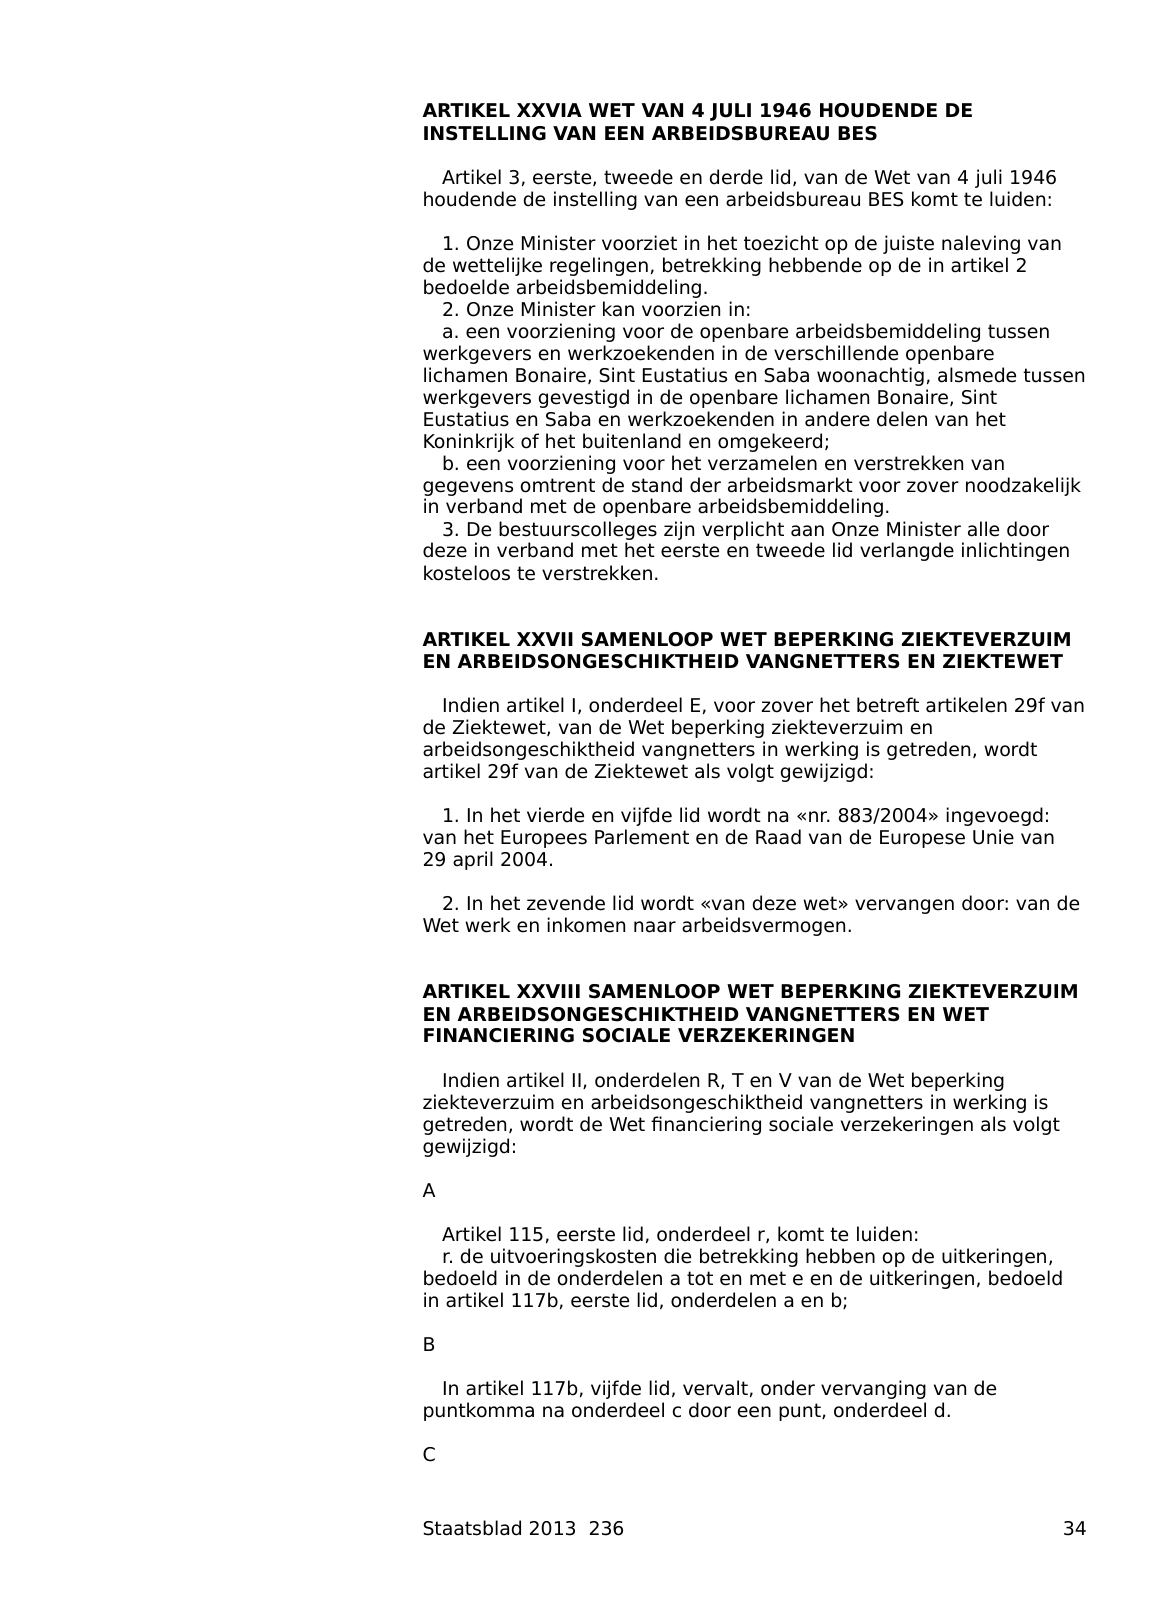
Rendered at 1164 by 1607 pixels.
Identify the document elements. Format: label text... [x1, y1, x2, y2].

subtitle ARTIKEL XXVII SAMENLOOP WET BEPERKING ZIEKTEVERZUIM EN ARBEIDSONGESCHIKTHEID VANGNETTERS EN ZIEKTEWET [422, 629, 1087, 673]
text B [422, 1334, 1087, 1356]
text C [422, 1444, 1087, 1466]
subtitle ARTIKEL XXVIA WET VAN 4 JULI 1946 HOUDENDE DE INSTELLING VAN EEN ARBEIDSBUREAU BES [422, 100, 1087, 144]
text 2. Onze Minister kan voorzien in: [422, 299, 1087, 321]
text r. de uitvoeringskosten die betrekking hebben op de uitkeringen, bedoeld in de onderdelen a tot en met e en de uitkeringen, bedoeld in artikel 117b, eerste lid, onderdelen a en b; [422, 1246, 1087, 1312]
text Indien artikel I, onderdeel E, voor zover het betreft artikelen 29f van de Ziektewet, van de Wet beperking ziekteverzuim en arbeidsongeschiktheid vangnetters in werking is getreden, wordt artikel 29f van de Ziektewet als volgt gewijzigd: [422, 695, 1087, 783]
text A [422, 1180, 1087, 1202]
text Artikel 3, eerste, tweede en derde lid, van de Wet van 4 juli 1946 houdende de instelling van een arbeidsbureau BES komt te luiden: [422, 167, 1087, 211]
subtitle ARTIKEL XXVIII SAMENLOOP WET BEPERKING ZIEKTEVERZUIM EN ARBEIDSONGESCHIKTHEID VANGNETTERS EN WET FINANCIERING SOCIALE VERZEKERINGEN [422, 981, 1087, 1047]
text 3. De bestuurscolleges zijn verplicht aan Onze Minister alle door deze in verband met het eerste en tweede lid verlangde inlichtingen kosteloos te verstrekken. [422, 518, 1087, 584]
text Artikel 115, eerste lid, onderdeel r, komt te luiden: [422, 1224, 1087, 1246]
text 1. Onze Minister voorziet in het toezicht op de juiste naleving van de wettelijke regelingen, betrekking hebbende op de in artikel 2 bedoelde arbeidsbemiddeling. [422, 233, 1087, 299]
text Indien artikel II, onderdelen R, T en V van de Wet beperking ziekteverzuim en arbeidsongeschiktheid vangnetters in werking is getreden, wordt de Wet financiering sociale verzekeringen als volgt gewijzigd: [422, 1069, 1087, 1157]
text b. een voorziening voor het verzamelen en verstrekken van gegevens omtrent de stand der arbeidsmarkt voor zover noodzakelijk in verband met de openbare arbeidsbemiddeling. [422, 452, 1087, 518]
text 2. In het zevende lid wordt «van deze wet» vervangen door: van de Wet werk en inkomen naar arbeidsvermogen. [422, 893, 1087, 937]
text a. een voorziening voor de openbare arbeidsbemiddeling tussen werkgevers en werkzoekenden in de verschillende openbare lichamen Bonaire, Sint Eustatius en Saba woonachtig, alsmede tussen werkgevers gevestigd in de openbare lichamen Bonaire, Sint Eustatius en Saba en werkzoekenden in andere delen van het Koninkrijk of het buitenland en omgekeerd; [422, 321, 1087, 452]
text In artikel 117b, vijfde lid, vervalt, onder vervanging van de puntkomma na onderdeel c door een punt, onderdeel d. [422, 1378, 1087, 1422]
text 1. In het vierde en vijfde lid wordt na «nr. 883/2004» ingevoegd: van het Europees Parlement en de Raad van de Europese Unie van 29 april 2004. [422, 805, 1087, 871]
